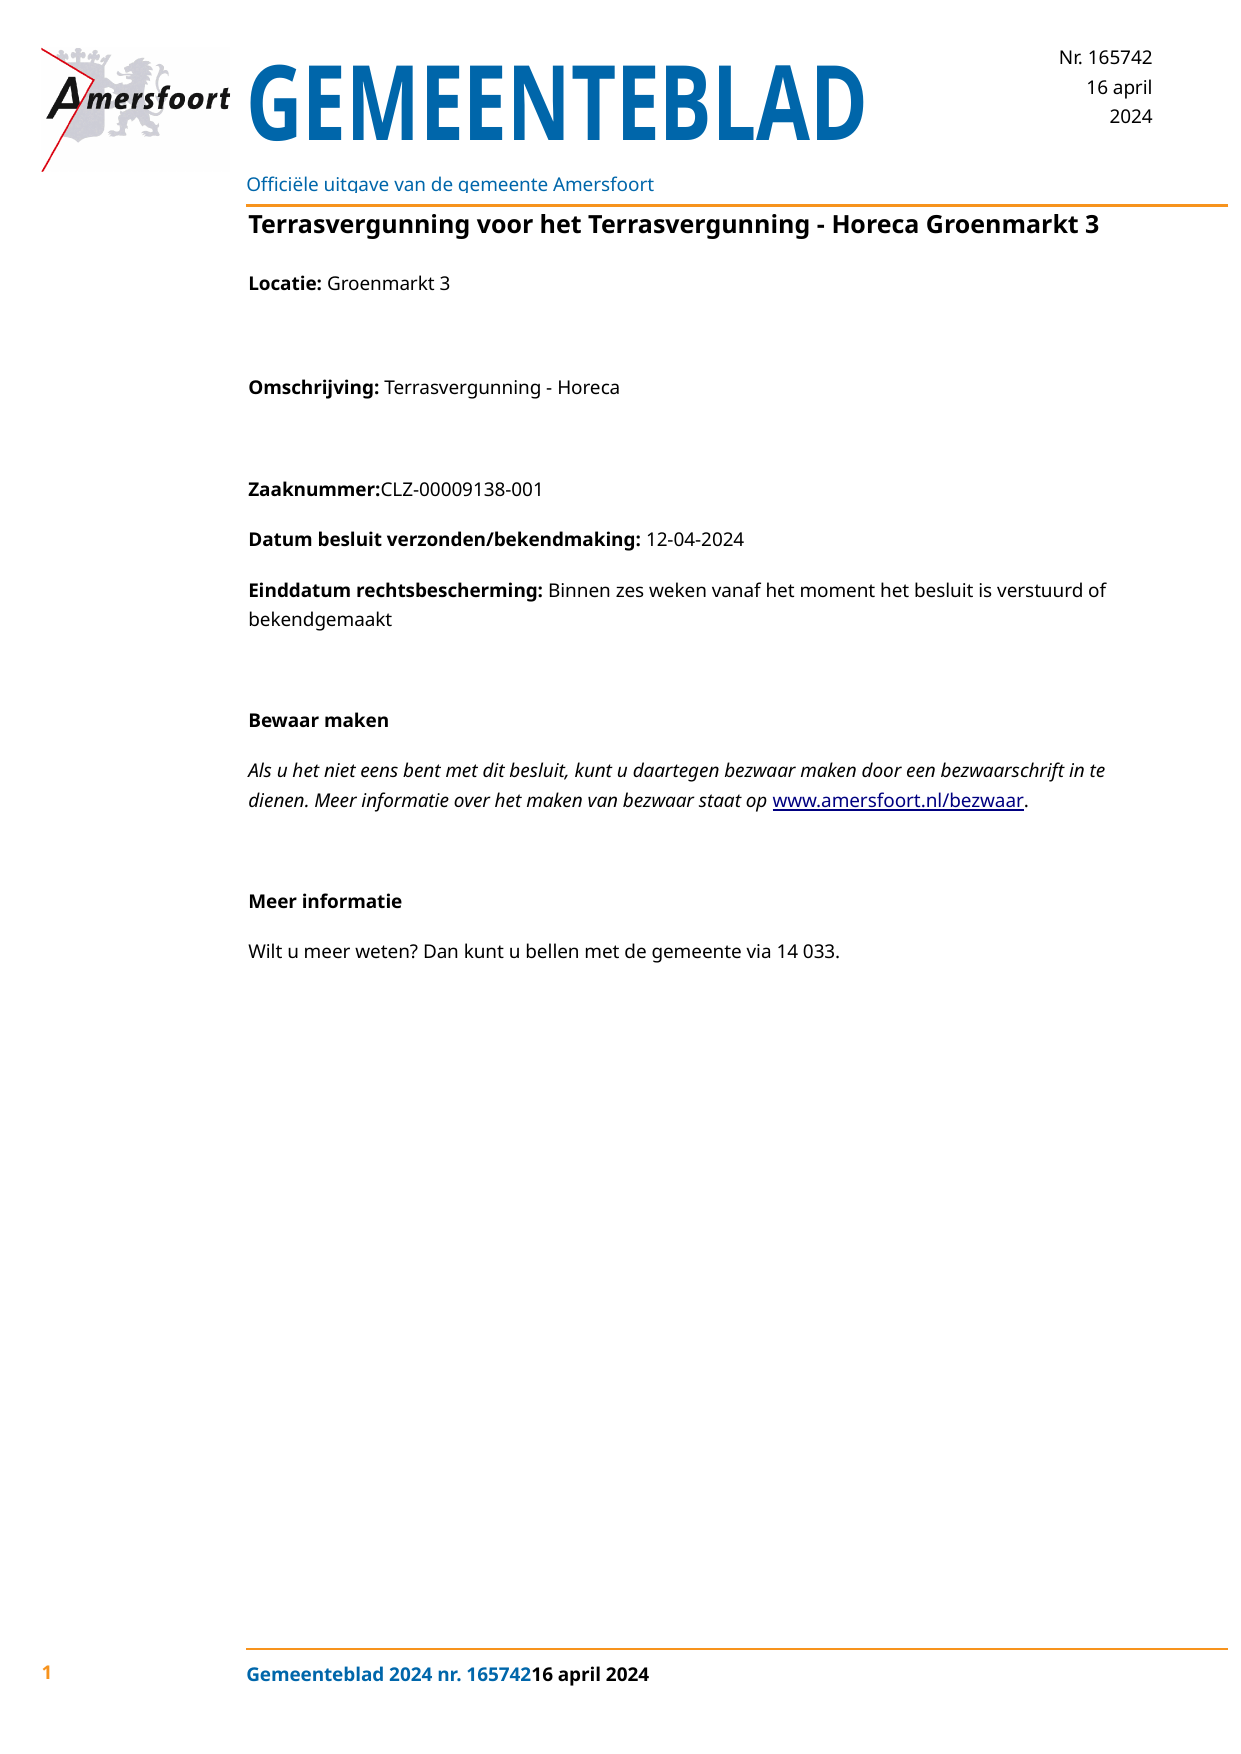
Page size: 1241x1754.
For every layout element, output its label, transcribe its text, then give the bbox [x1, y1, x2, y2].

text Locatie: Groenmarkt 3 [248, 270, 1152, 296]
text Einddatum rechtsbescherming: Binnen zes weken vanaf het moment het besluit is verstuurd of bekendgemaakt [248, 577, 1152, 632]
text Bewaar maken [248, 707, 1152, 733]
text Zaaknummer:CLZ-00009138-001 [248, 476, 1152, 502]
text Datum besluit verzonden/bekendmaking: 12-04-2024 [248, 526, 1152, 552]
text Als u het niet eens bent met dit besluit, kunt u daartegen bezwaar maken door een bezwaarschrift in te dienen. Meer informatie over het maken van bezwaar staat op www.amersfoort.nl/bezwaar. [248, 758, 1152, 813]
text Terrasvergunning voor het Terrasvergunning - Horeca Groenmarkt 3 [248, 207, 1152, 241]
text ﻿Omschrijving: Terrasvergunning - Horeca [248, 371, 1152, 400]
text Meer informatie [248, 888, 1152, 914]
text Wilt u meer weten? Dan kunt u bellen met de gemeente via 14 033. [248, 938, 1152, 964]
picture [41, 47, 231, 172]
